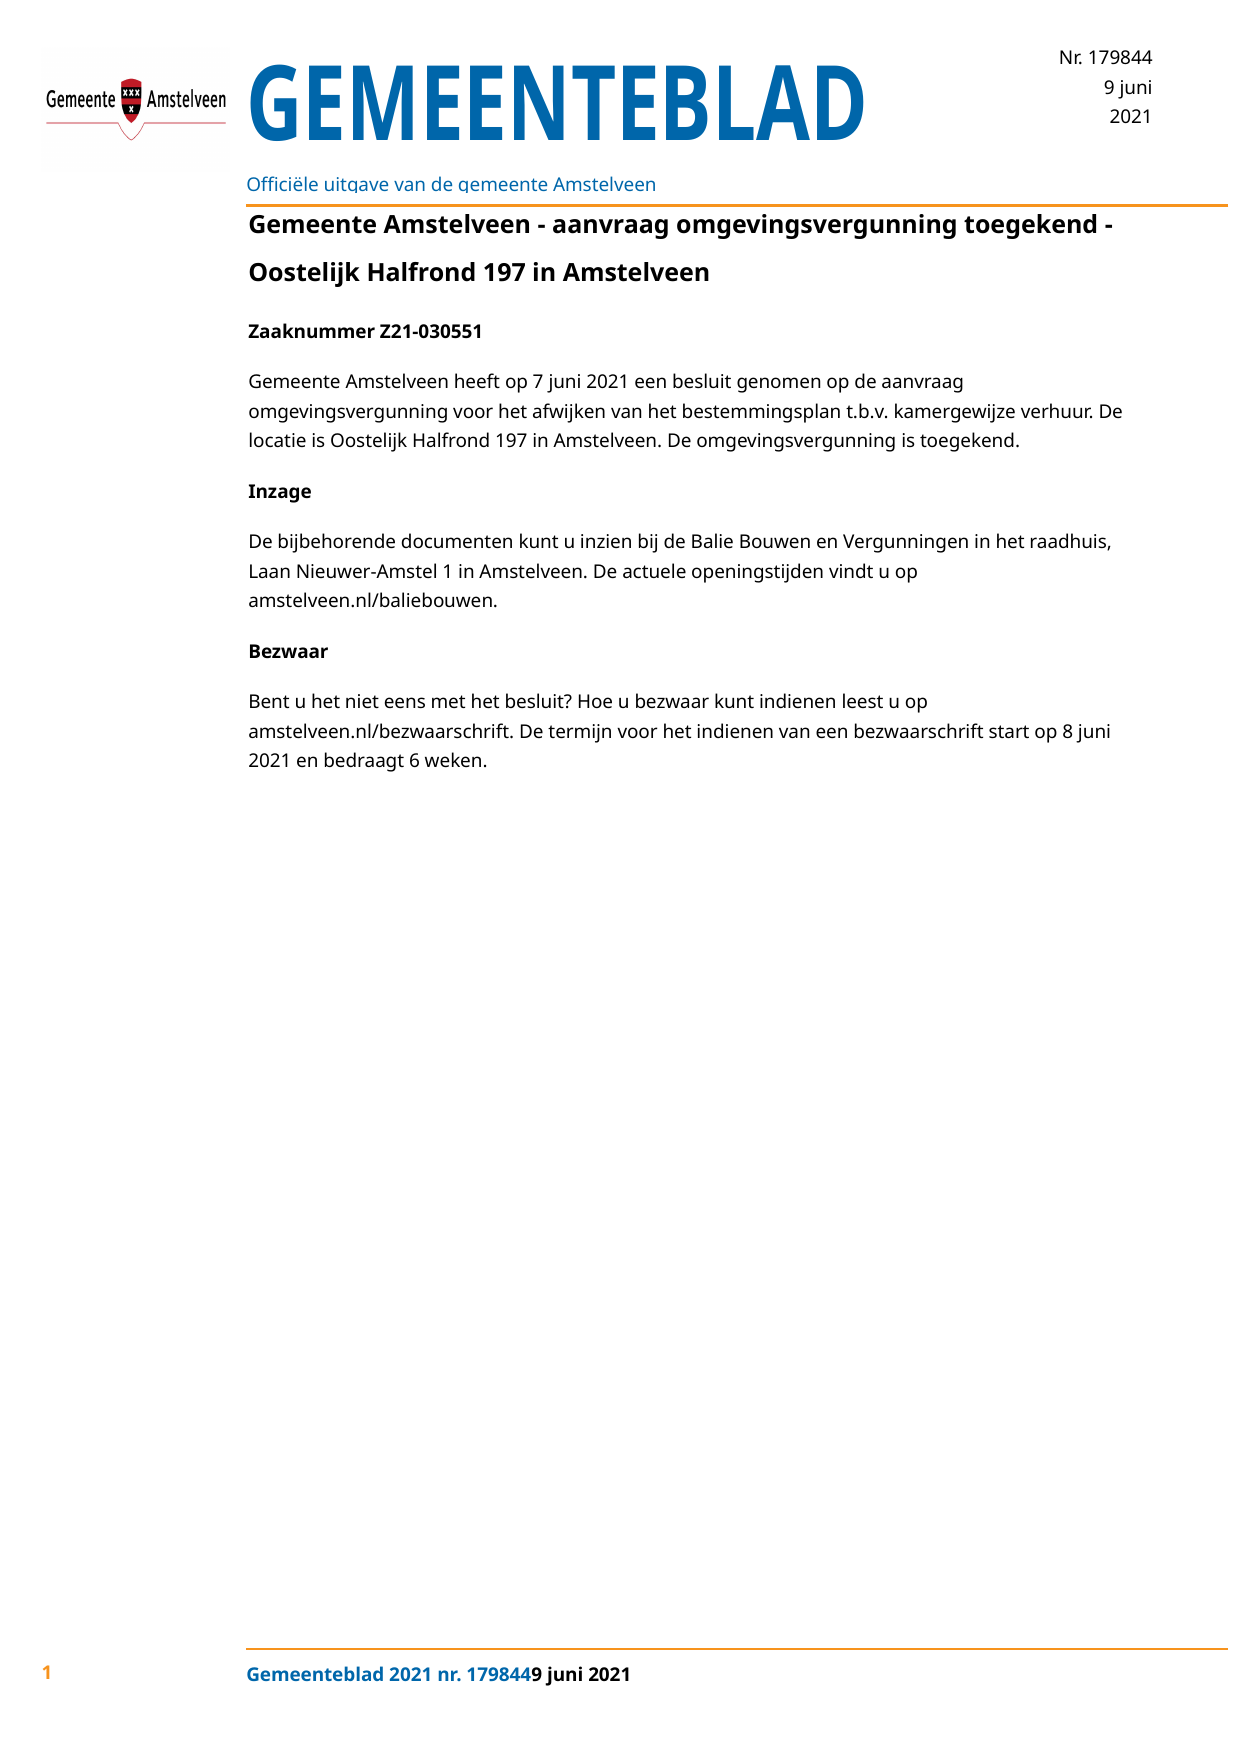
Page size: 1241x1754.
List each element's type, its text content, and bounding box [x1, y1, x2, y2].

picture [41, 47, 231, 172]
text Gemeente Amstelveen - aanvraag omgevingsvergunning toegekend - Oostelijk Halfrond 197 in Amstelveen [248, 207, 1152, 288]
text Zaaknummer Z21-030551 [248, 318, 1152, 344]
text Bezwaar [248, 638, 1152, 664]
text De bijbehorende documenten kunt u inzien bij de Balie Bouwen en Vergunningen in het raadhuis, Laan Nieuwer-Amstel 1 in Amstelveen. De actuele openingstijden vindt u op amstelveen.nl/baliebouwen. [248, 528, 1152, 613]
text Gemeente Amstelveen heeft op 7 juni 2021 een besluit genomen op de aanvraag omgevingsvergunning voor het afwijken van het bestemmingsplan t.b.v. kamergewijze verhuur. De locatie is Oostelijk Halfrond 197 in Amstelveen. De omgevingsvergunning is toegekend. [248, 368, 1152, 453]
text Bent u het niet eens met het besluit? Hoe u bezwaar kunt indienen leest u op amstelveen.nl/bezwaarschrift. De termijn voor het indienen van een bezwaarschrift start op 8 juni 2021 en bedraagt 6 weken. [248, 688, 1152, 773]
text Inzage [248, 478, 1152, 504]
